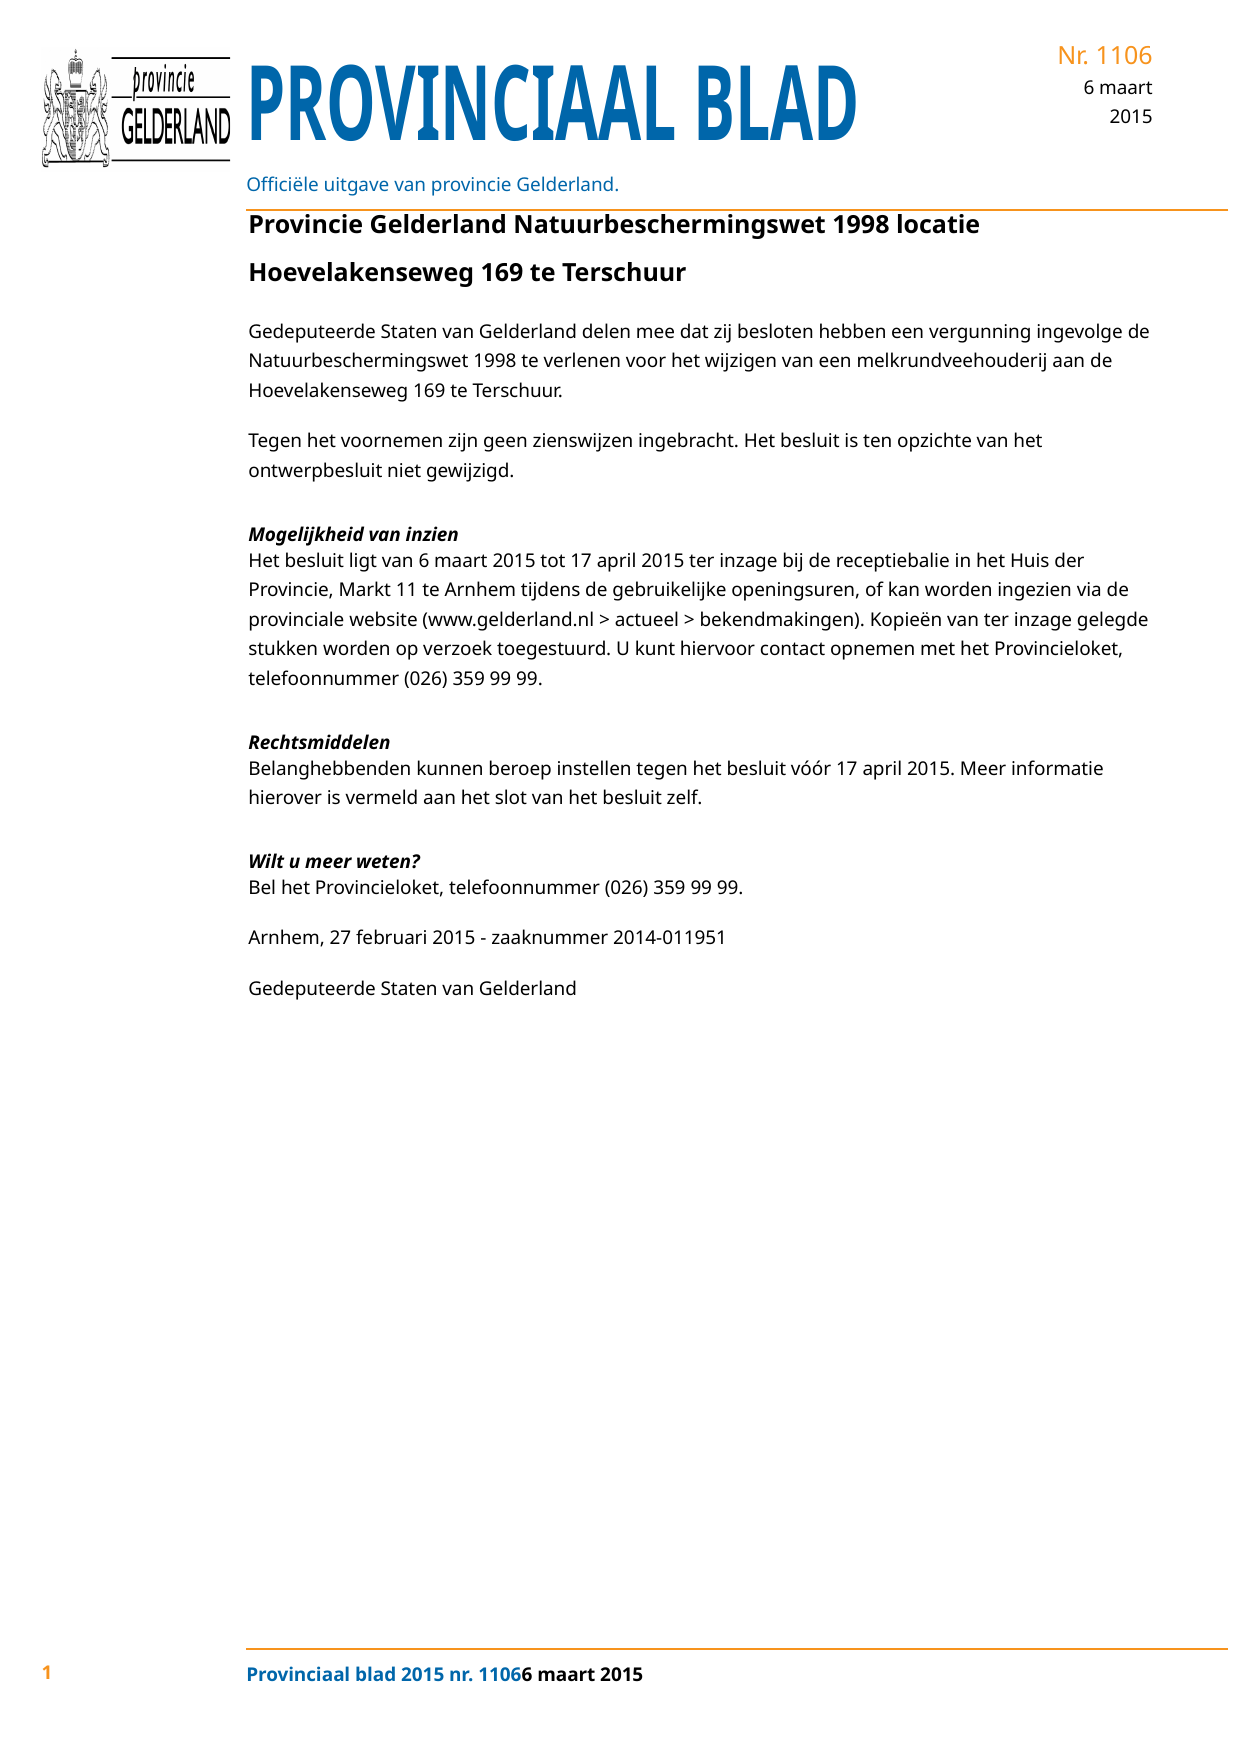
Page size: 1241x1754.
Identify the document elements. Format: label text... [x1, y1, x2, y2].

text Bel het Provincieloket, telefoonnummer (026) 359 99 99. [248, 874, 1152, 900]
text Arnhem, 27 februari 2015 - zaaknummer 2014-011951 [248, 924, 1152, 950]
text Gedeputeerde Staten van Gelderland [248, 975, 1152, 1001]
picture [41, 47, 231, 172]
text Provincie Gelderland Natuurbeschermingswet 1998 locatie Hoevelakenseweg 169 te Terschuur [248, 211, 1152, 288]
text Mogelijkheid van inzien [248, 521, 1152, 547]
text Gedeputeerde Staten van Gelderland delen mee dat zij besloten hebben een vergunning ingevolge de Natuurbeschermingswet 1998 te verlenen voor het wijzigen van een melkrundveehouderij aan de Hoevelakenseweg 169 te Terschuur. [248, 318, 1152, 403]
text Rechtsmiddelen [248, 729, 1152, 755]
text Belanghebbenden kunnen beroep instellen tegen het besluit vóór 17 april 2015. Meer informatie hierover is vermeld aan het slot van het besluit zelf. [248, 755, 1152, 810]
text Het besluit ligt van 6 maart 2015 tot 17 april 2015 ter inzage bij de receptiebalie in het Huis der Provincie, Markt 11 te Arnhem tijdens de gebruikelijke openingsuren, of kan worden ingezien via de provinciale website (www.gelderland.nl > actueel > bekendmakingen). Kopieën van ter inzage gelegde stukken worden op verzoek toegestuurd. U kunt hiervoor contact opnemen met het Provincieloket, telefoonnummer (026) 359 99 99. [248, 547, 1152, 691]
text Wilt u meer weten? [248, 848, 1152, 874]
text Tegen het voornemen zijn geen zienswijzen ingebracht. Het besluit is ten opzichte van het ontwerpbesluit niet gewijzigd. [248, 427, 1152, 483]
